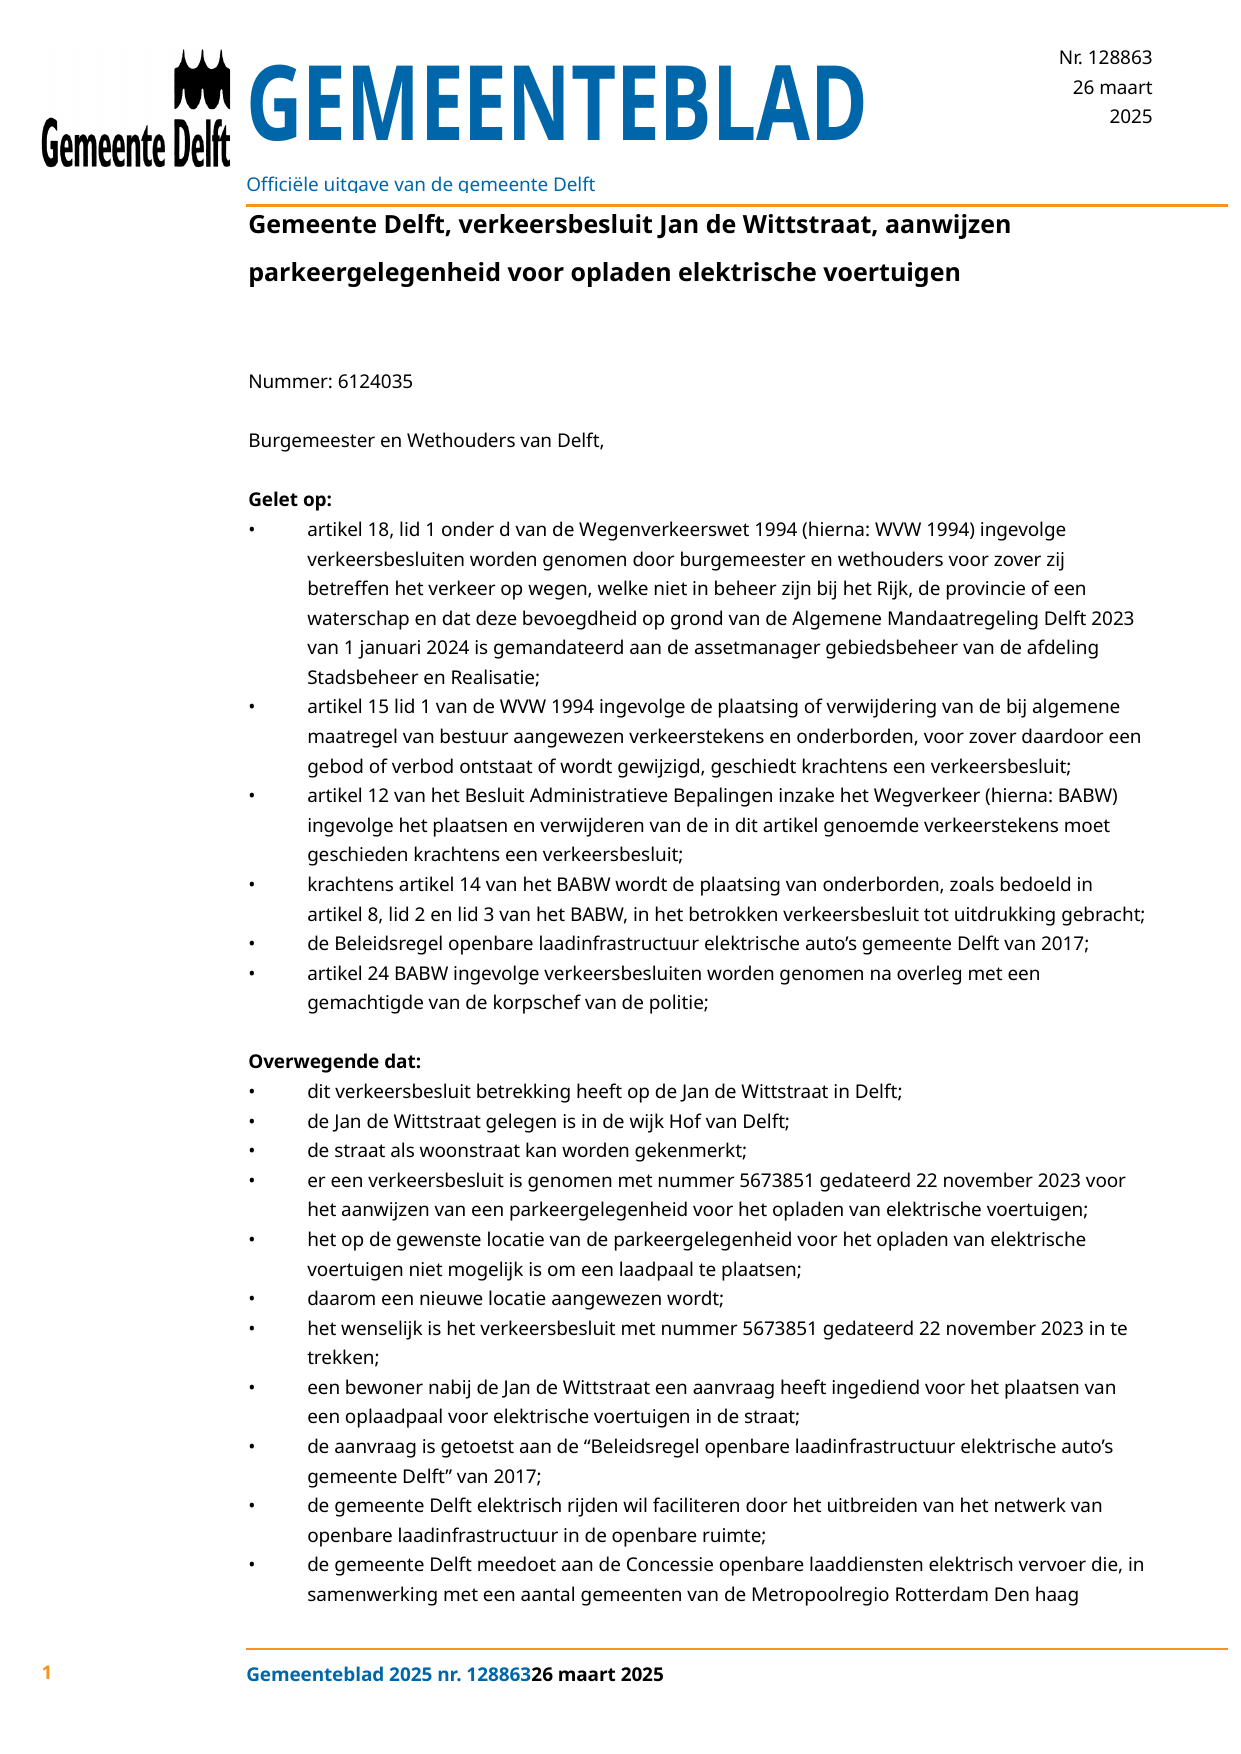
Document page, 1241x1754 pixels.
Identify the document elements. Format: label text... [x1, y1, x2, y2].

picture [41, 47, 231, 172]
list de gemeente Delft elektrisch rijden wil faciliteren door het uitbreiden van het netwerk van openbare laadinfrastructuur in de openbare ruimte; [248, 1492, 1152, 1548]
list daarom een nieuwe locatie aangewezen wordt; [248, 1285, 1152, 1311]
list de gemeente Delft meedoet aan de Concessie openbare laaddiensten elektrisch vervoer die, in samenwerking met een aantal gemeenten van de Metropoolregio Rotterdam Den haag [248, 1552, 1152, 1607]
list er een verkeersbesluit is genomen met nummer 5673851 gedateerd 22 november 2023 voor het aanwijzen van een parkeergelegenheid voor het opladen van elektrische voertuigen; [248, 1167, 1152, 1222]
list dit verkeersbesluit betrekking heeft op de Jan de Wittstraat in Delft; [248, 1078, 1152, 1104]
text Overwegende dat: [248, 1049, 1152, 1074]
list het op de gewenste locatie van de parkeergelegenheid voor het opladen van elektrische voertuigen niet mogelijk is om een laadpaal te plaatsen; [248, 1226, 1152, 1281]
list de Beleidsregel openbare laadinfrastructuur elektrische auto’s gemeente Delft van 2017; [248, 930, 1152, 956]
list artikel 24 BABW ingevolge verkeersbesluiten worden genomen na overleg met een gemachtigde van de korpschef van de politie; [248, 960, 1152, 1015]
list de Jan de Wittstraat gelegen is in de wijk Hof van Delft; [248, 1108, 1152, 1133]
list de straat als woonstraat kan worden gekenmerkt; [248, 1137, 1152, 1163]
text Gelet op: [248, 487, 1152, 512]
list de aanvraag is getoetst aan de “Beleidsregel openbare laadinfrastructuur elektrische auto’s gemeente Delft” van 2017; [248, 1433, 1152, 1488]
text Burgemeester en Wethouders van Delft, [248, 427, 1152, 453]
list artikel 12 van het Besluit Administratieve Bepalingen inzake het Wegverkeer (hierna: BABW) ingevolge het plaatsen en verwijderen van de in dit artikel genoemde verkeerstekens moet geschieden krachtens een verkeersbesluit; [248, 782, 1152, 867]
list het wenselijk is het verkeersbesluit met nummer 5673851 gedateerd 22 november 2023 in te trekken; [248, 1315, 1152, 1370]
list artikel 15 lid 1 van de WVW 1994 ingevolge de plaatsing of verwijdering van de bij algemene maatregel van bestuur aangewezen verkeerstekens en onderborden, voor zover daardoor een gebod of verbod ontstaat of wordt gewijzigd, geschiedt krachtens een verkeersbesluit; [248, 694, 1152, 778]
list artikel 18, lid 1 onder d van de Wegenverkeerswet 1994 (hierna: WVW 1994) ingevolge verkeersbesluiten worden genomen door burgemeester en wethouders voor zover zij betreffen het verkeer op wegen, welke niet in beheer zijn bij het Rijk, de provincie of een waterschap en dat deze bevoegdheid op grond van de Algemene Mandaatregeling Delft 2023 van 1 januari 2024 is gemandateerd aan de assetmanager gebiedsbeheer van de afdeling Stadsbeheer en Realisatie; [248, 516, 1152, 690]
list een bewoner nabij de Jan de Wittstraat een aanvraag heeft ingediend voor het plaatsen van een oplaadpaal voor elektrische voertuigen in de straat; [248, 1374, 1152, 1429]
text Nummer: 6124035 [248, 368, 1152, 394]
text Gemeente Delft, verkeersbesluit Jan de Wittstraat, aanwijzen parkeergelegenheid voor opladen elektrische voertuigen [248, 207, 1152, 288]
list krachtens artikel 14 van het BABW wordt de plaatsing van onderborden, zoals bedoeld in artikel 8, lid 2 en lid 3 van het BABW, in het betrokken verkeersbesluit tot uitdrukking gebracht; [248, 871, 1152, 926]
